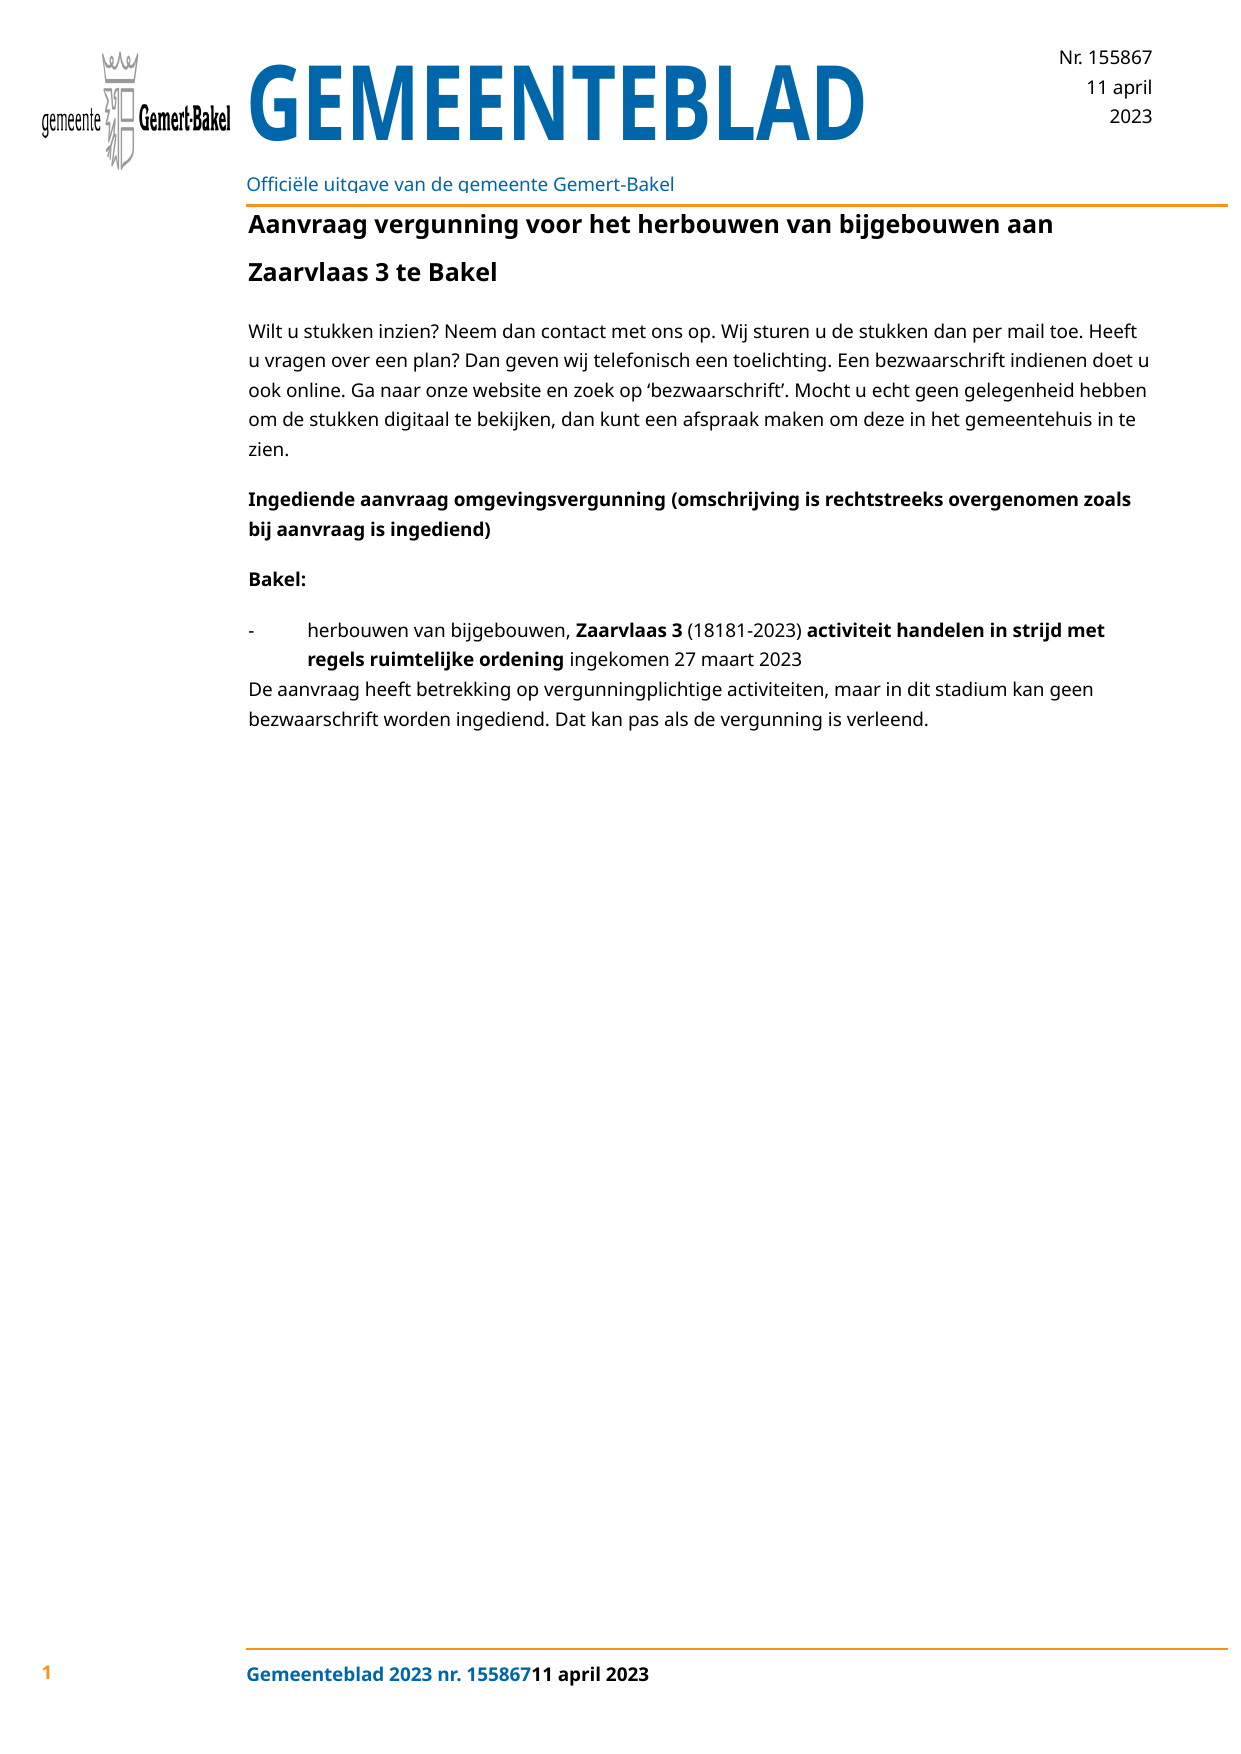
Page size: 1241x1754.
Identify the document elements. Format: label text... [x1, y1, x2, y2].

text Bakel: [248, 567, 1152, 592]
text Aanvraag vergunning voor het herbouwen van bijgebouwen aan Zaarvlaas 3 te Bakel [248, 207, 1152, 288]
text Wilt u stukken inzien? Neem dan contact met ons op. Wij sturen u de stukken dan per mail toe. Heeft u vragen over een plan? Dan geven wij telefonisch een toelichting. Een bezwaarschrift indienen doet u ook online. Ga naar onze website en zoek op ‘bezwaarschrift’. Mocht u echt geen gelegenheid hebben om de stukken digitaal te bekijken, dan kunt een afspraak maken om deze in het gemeentehuis in te zien. [248, 318, 1152, 462]
text De aanvraag heeft betrekking op vergunningplichtige activiteiten, maar in dit stadium kan geen bezwaarschrift worden ingediend. Dat kan pas als de vergunning is verleend. [248, 676, 1152, 732]
text Ingediende aanvraag omgevingsvergunning (omschrijving is rechtstreeks overgenomen zoals bij aanvraag is ingediend) [248, 487, 1152, 542]
list herbouwen van bijgebouwen, Zaarvlaas 3 (18181-2023) activiteit handelen in strijd met regels ruimtelijke ordening ingekomen 27 maart 2023 [248, 617, 1152, 672]
picture [41, 47, 231, 172]
